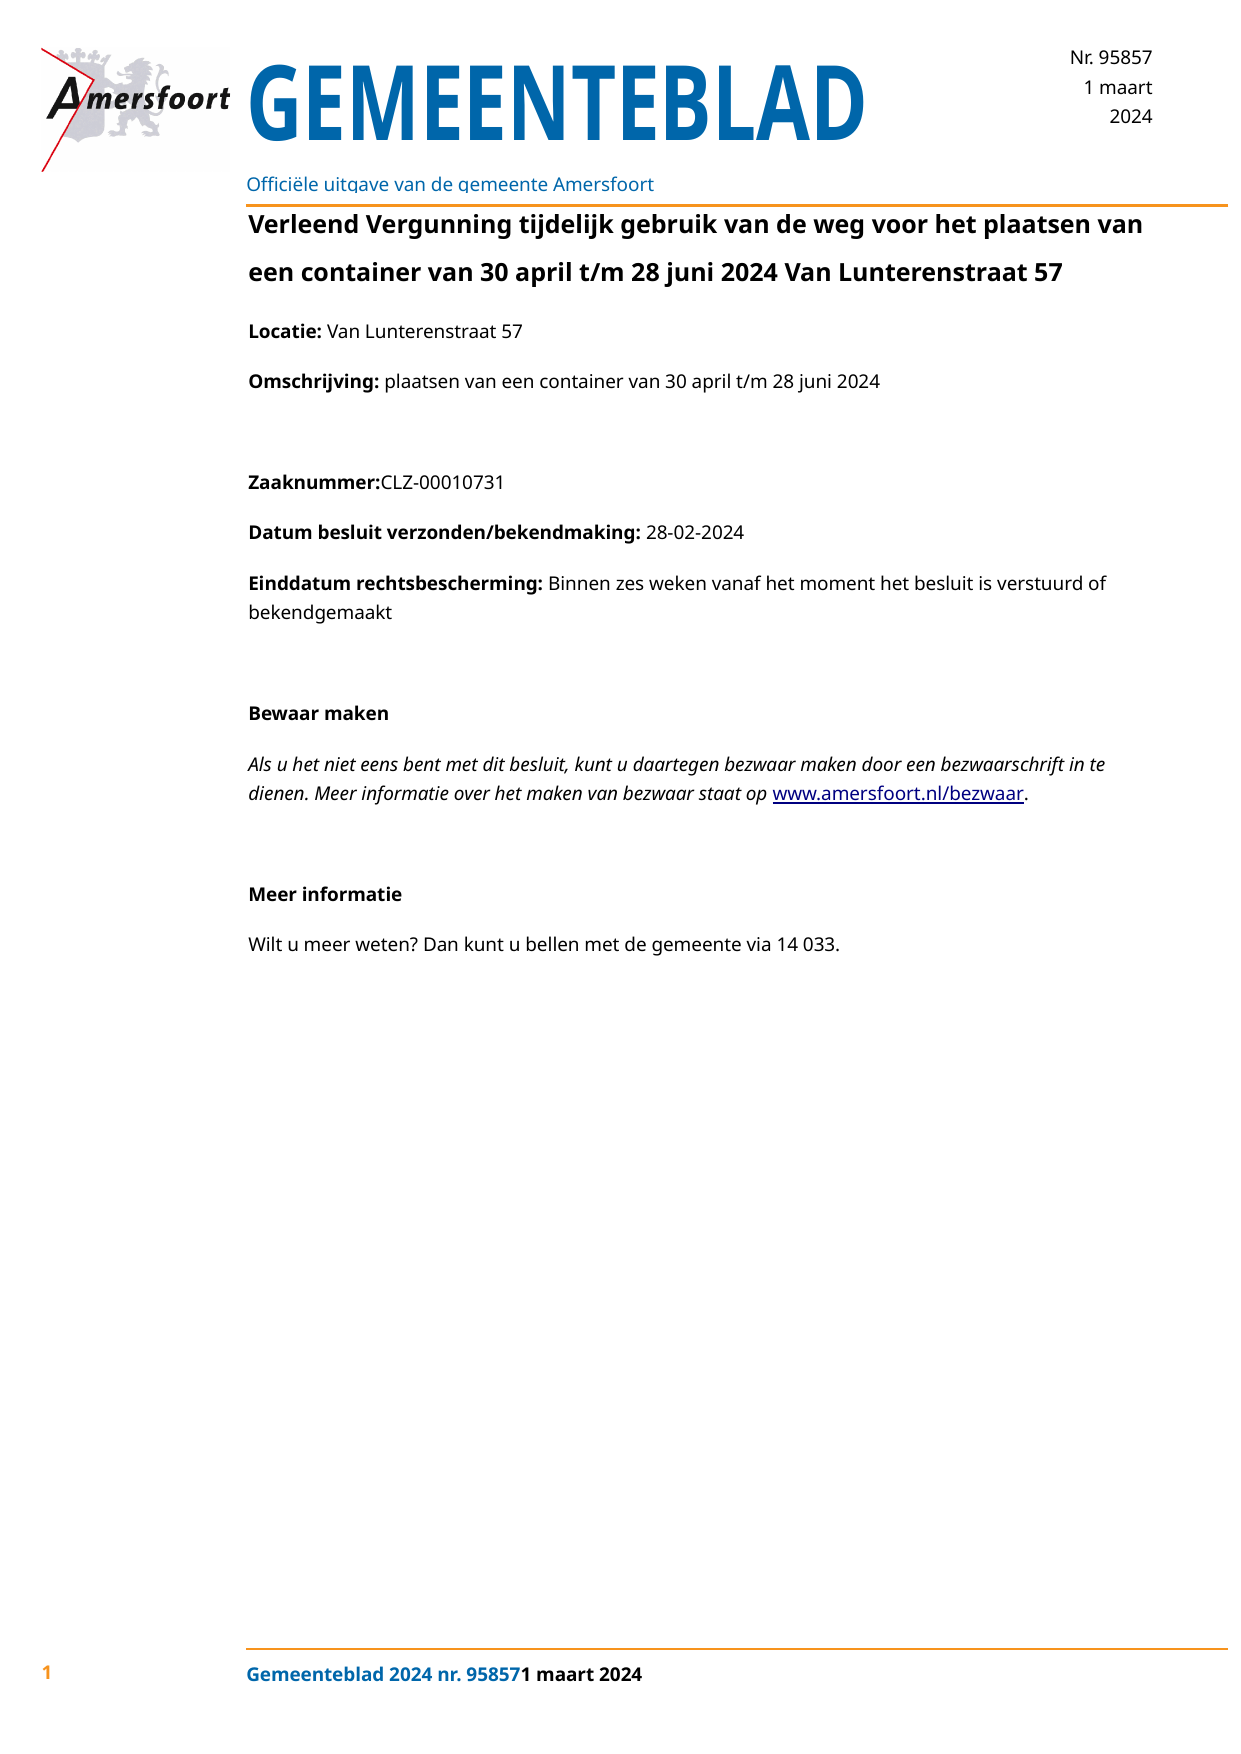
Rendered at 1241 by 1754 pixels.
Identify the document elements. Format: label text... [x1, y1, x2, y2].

text Datum besluit verzonden/bekendmaking: 28-02-2024 [248, 519, 1152, 545]
text Als u het niet eens bent met dit besluit, kunt u daartegen bezwaar maken door een bezwaarschrift in te dienen. Meer informatie over het maken van bezwaar staat op www.amersfoort.nl/bezwaar. [248, 751, 1152, 806]
text Meer informatie [248, 881, 1152, 907]
text Wilt u meer weten? Dan kunt u bellen met de gemeente via 14 033. [248, 932, 1152, 957]
text Verleend Vergunning tijdelijk gebruik van de weg voor het plaatsen van een container van 30 april t/m 28 juni 2024 Van Lunterenstraat 57 [248, 207, 1152, 288]
text Omschrijving: plaatsen van een container van 30 april t/m 28 juni 2024 [248, 368, 1152, 394]
picture [41, 47, 231, 172]
text Zaaknummer:CLZ-00010731 [248, 469, 1152, 495]
text Einddatum rechtsbescherming: Binnen zes weken vanaf het moment het besluit is verstuurd of bekendgemaakt [248, 570, 1152, 625]
text Locatie: Van Lunterenstraat 57 [248, 318, 1152, 344]
text Bewaar maken [248, 700, 1152, 726]
